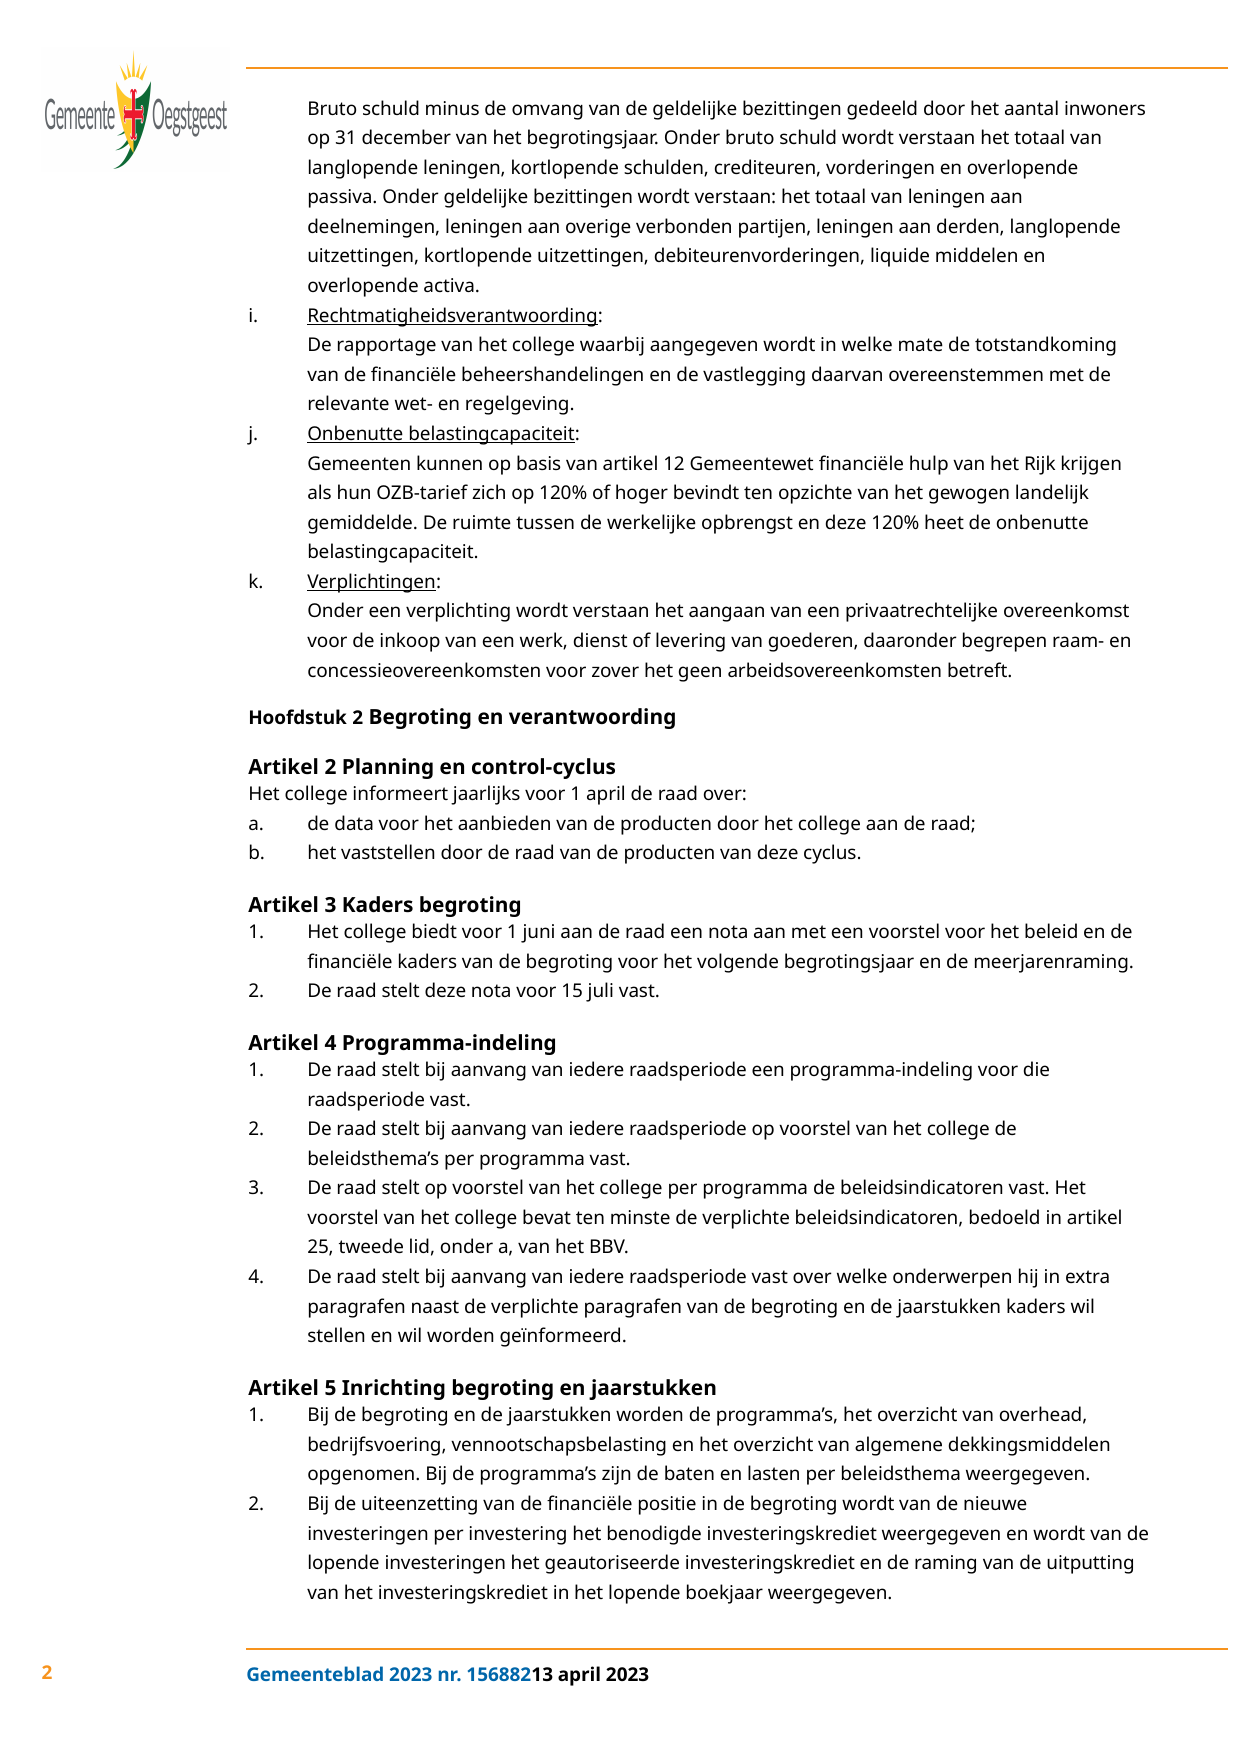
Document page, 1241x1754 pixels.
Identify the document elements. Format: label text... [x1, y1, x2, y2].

text Artikel 3 Kaders begroting [248, 890, 1152, 918]
list Onder een verplichting wordt verstaan het aangaan van een privaatrechtelijke overeenkomst voor de inkoop van een werk, dienst of levering van goederen, daaronder begrepen raam- en concessieovereenkomsten voor zover het geen arbeidsovereenkomsten betreft. [248, 598, 1152, 683]
list De raad stelt bij aanvang van iedere raadsperiode een programma-indeling voor die raadsperiode vast. [248, 1056, 1152, 1112]
list De raad stelt op voorstel van het college per programma de beleidsindicatoren vast. Het voorstel van het college bevat ten minste de verplichte beleidsindicatoren, bedoeld in artikel 25, tweede lid, onder a, van het BBV. [248, 1174, 1152, 1259]
picture [41, 47, 231, 172]
text Artikel 2 Planning en control-cyclus [248, 752, 1152, 780]
list De rapportage van het college waarbij aangegeven wordt in welke mate de totstandkoming van de financiële beheershandelingen en de vastlegging daarvan overeenstemmen met de relevante wet- en regelgeving. [248, 331, 1152, 416]
text Artikel 5 Inrichting begroting en jaarstukken [248, 1373, 1152, 1401]
list Onbenutte belastingcapaciteit: [248, 420, 1152, 446]
list De raad stelt deze nota voor 15 juli vast. [248, 977, 1152, 1003]
list Het college biedt voor 1 juni aan de raad een nota aan met een voorstel voor het beleid en de financiële kaders van de begroting voor het volgende begrotingsjaar en de meerjarenraming. [248, 918, 1152, 973]
list Bij de uiteenzetting van de financiële positie in de begroting wordt van de nieuwe investeringen per investering het benodigde investeringskrediet weergegeven en wordt van de lopende investeringen het geautoriseerde investeringskrediet en de raming van de uitputting van het investeringskrediet in het lopende boekjaar weergegeven. [248, 1490, 1152, 1604]
list De raad stelt bij aanvang van iedere raadsperiode vast over welke onderwerpen hij in extra paragrafen naast de verplichte paragrafen van de begroting en de jaarstukken kaders wil stellen en wil worden geïnformeerd. [248, 1263, 1152, 1348]
list De raad stelt bij aanvang van iedere raadsperiode op voorstel van het college de beleidsthema’s per programma vast. [248, 1115, 1152, 1171]
list Bij de begroting en de jaarstukken worden de programma’s, het overzicht van overhead, bedrijfsvoering, vennootschapsbelasting en het overzicht van algemene dekkingsmiddelen opgenomen. Bij de programma’s zijn de baten en lasten per beleidsthema weergegeven. [248, 1401, 1152, 1486]
list Gemeenten kunnen op basis van artikel 12 Gemeentewet financiële hulp van het Rijk krijgen als hun OZB-tarief zich op 120% of hoger bevindt ten opzichte van het gewogen landelijk gemiddelde. De ruimte tussen de werkelijke opbrengst en deze 120% heet de onbenutte belastingcapaciteit. [248, 450, 1152, 564]
list Rechtmatigheidsverantwoording: [248, 302, 1152, 328]
text Het college informeert jaarlijks voor 1 april de raad over: [248, 780, 1152, 806]
list de data voor het aanbieden van de producten door het college aan de raad; [248, 810, 1152, 836]
list Bruto schuld minus de omvang van de geldelijke bezittingen gedeeld door het aantal inwoners op 31 december van het begrotingsjaar. Onder bruto schuld wordt verstaan het totaal van langlopende leningen, kortlopende schulden, crediteuren, vorderingen en overlopende passiva. Onder geldelijke bezittingen wordt verstaan: het totaal van leningen aan deelnemingen, leningen aan overige verbonden partijen, leningen aan derden, langlopende uitzettingen, kortlopende uitzettingen, debiteurenvorderingen, liquide middelen en overlopende activa. [248, 95, 1152, 298]
text Artikel 4 Programma-indeling [248, 1028, 1152, 1056]
list het vaststellen door de raad van de producten van deze cyclus. [248, 839, 1152, 865]
list Verplichtingen: [248, 568, 1152, 594]
text Hoofdstuk 2 Begroting en verantwoording [248, 702, 1152, 731]
